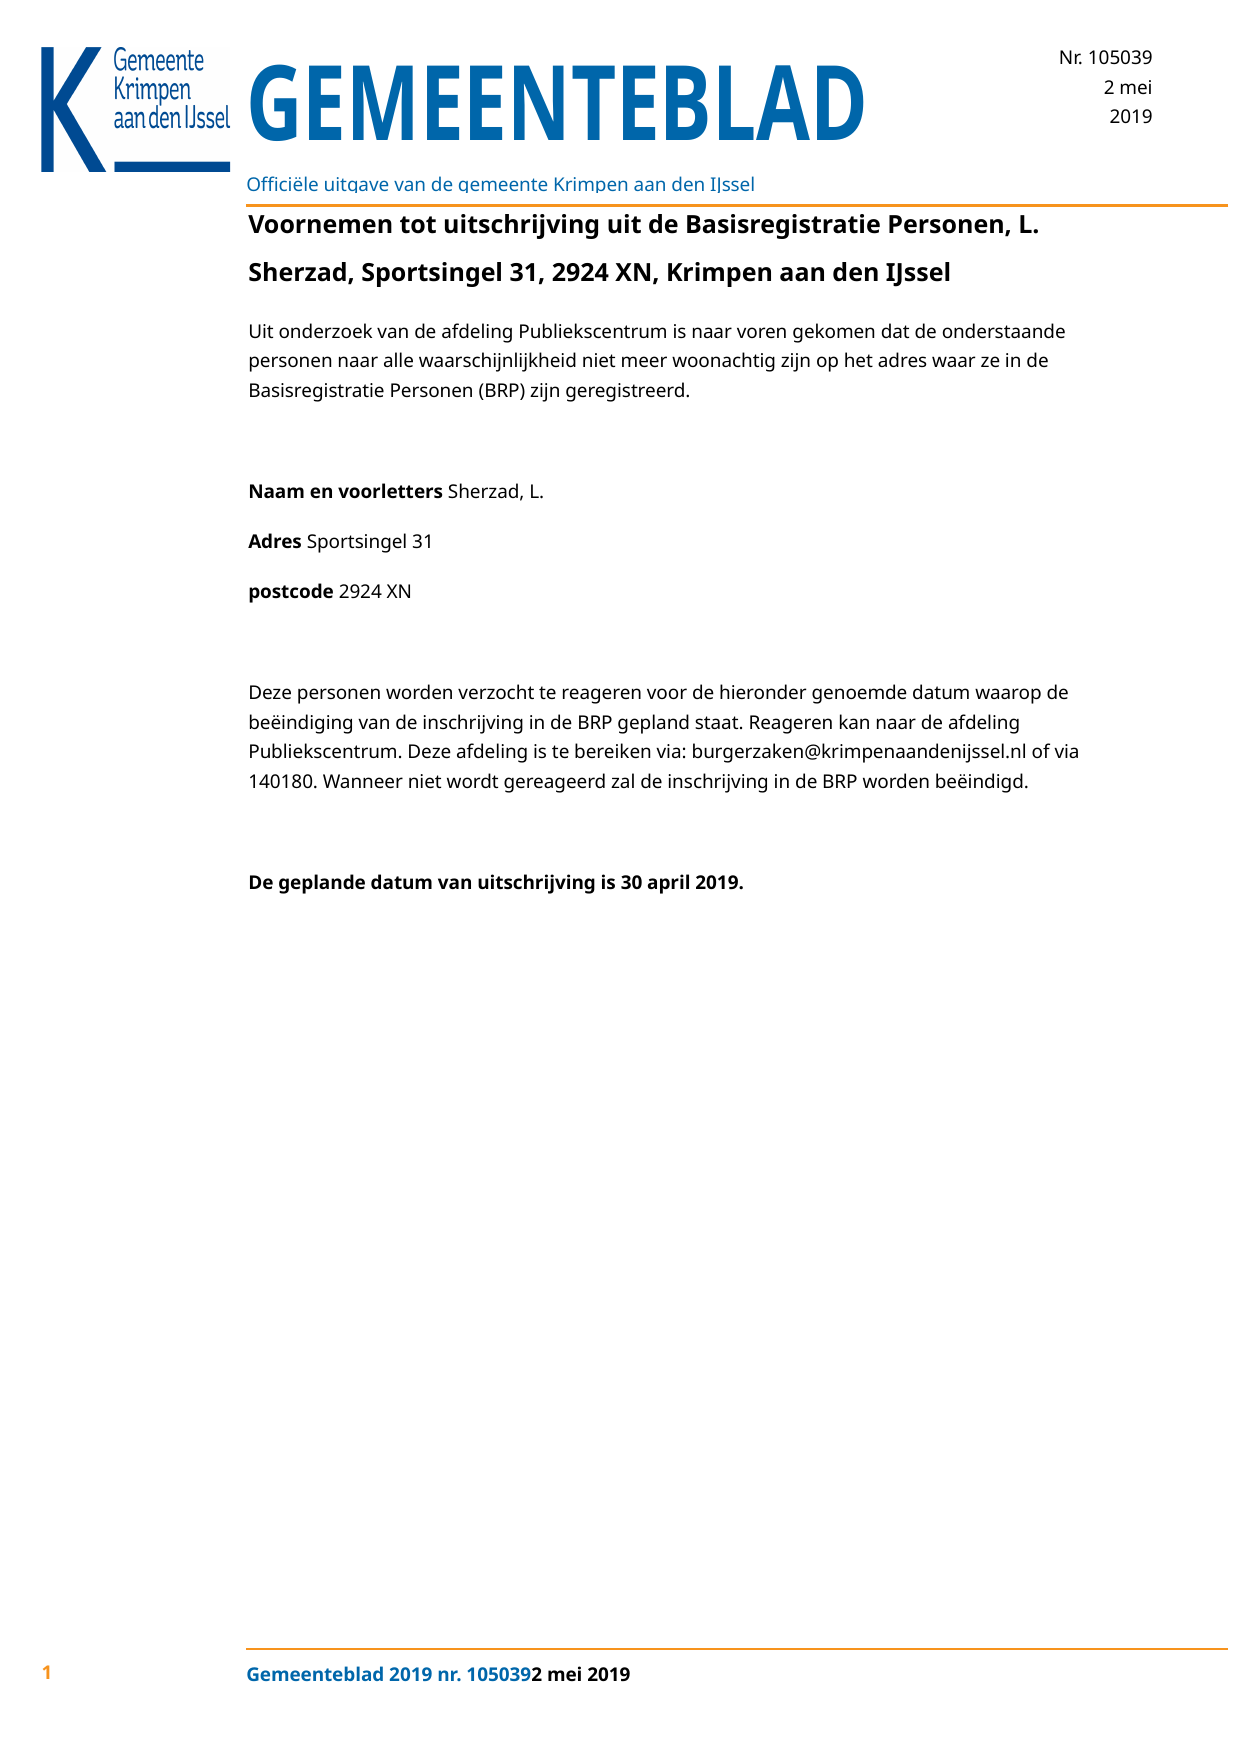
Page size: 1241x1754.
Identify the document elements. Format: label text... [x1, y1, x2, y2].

text Adres Sportsingel 31 [248, 528, 1152, 554]
text Uit onderzoek van de afdeling Publiekscentrum is naar voren gekomen dat de onderstaande personen naar alle waarschijnlijkheid niet meer woonachtig zijn op het adres waar ze in de Basisregistratie Personen (BRP) zijn geregistreerd. [248, 318, 1152, 403]
text postcode 2924 XN [248, 579, 1152, 604]
text De geplande datum van uitschrijving is 30 april 2019. [248, 869, 1152, 895]
picture [41, 47, 231, 172]
text Voornemen tot uitschrijving uit de Basisregistratie Personen, L. Sherzad, Sportsingel 31, 2924 XN, Krimpen aan den IJssel [248, 207, 1152, 288]
text Naam en voorletters Sherzad, L. [248, 478, 1152, 504]
text Deze personen worden verzocht te reageren voor de hieronder genoemde datum waarop de beëindiging van de inschrijving in de BRP gepland staat. Reageren kan naar de afdeling Publiekscentrum. Deze afdeling is te bereiken via: burgerzaken@krimpenaandenijssel.nl of via 140180. Wanneer niet wordt gereageerd zal de inschrijving in de BRP worden beëindigd. [248, 679, 1152, 794]
